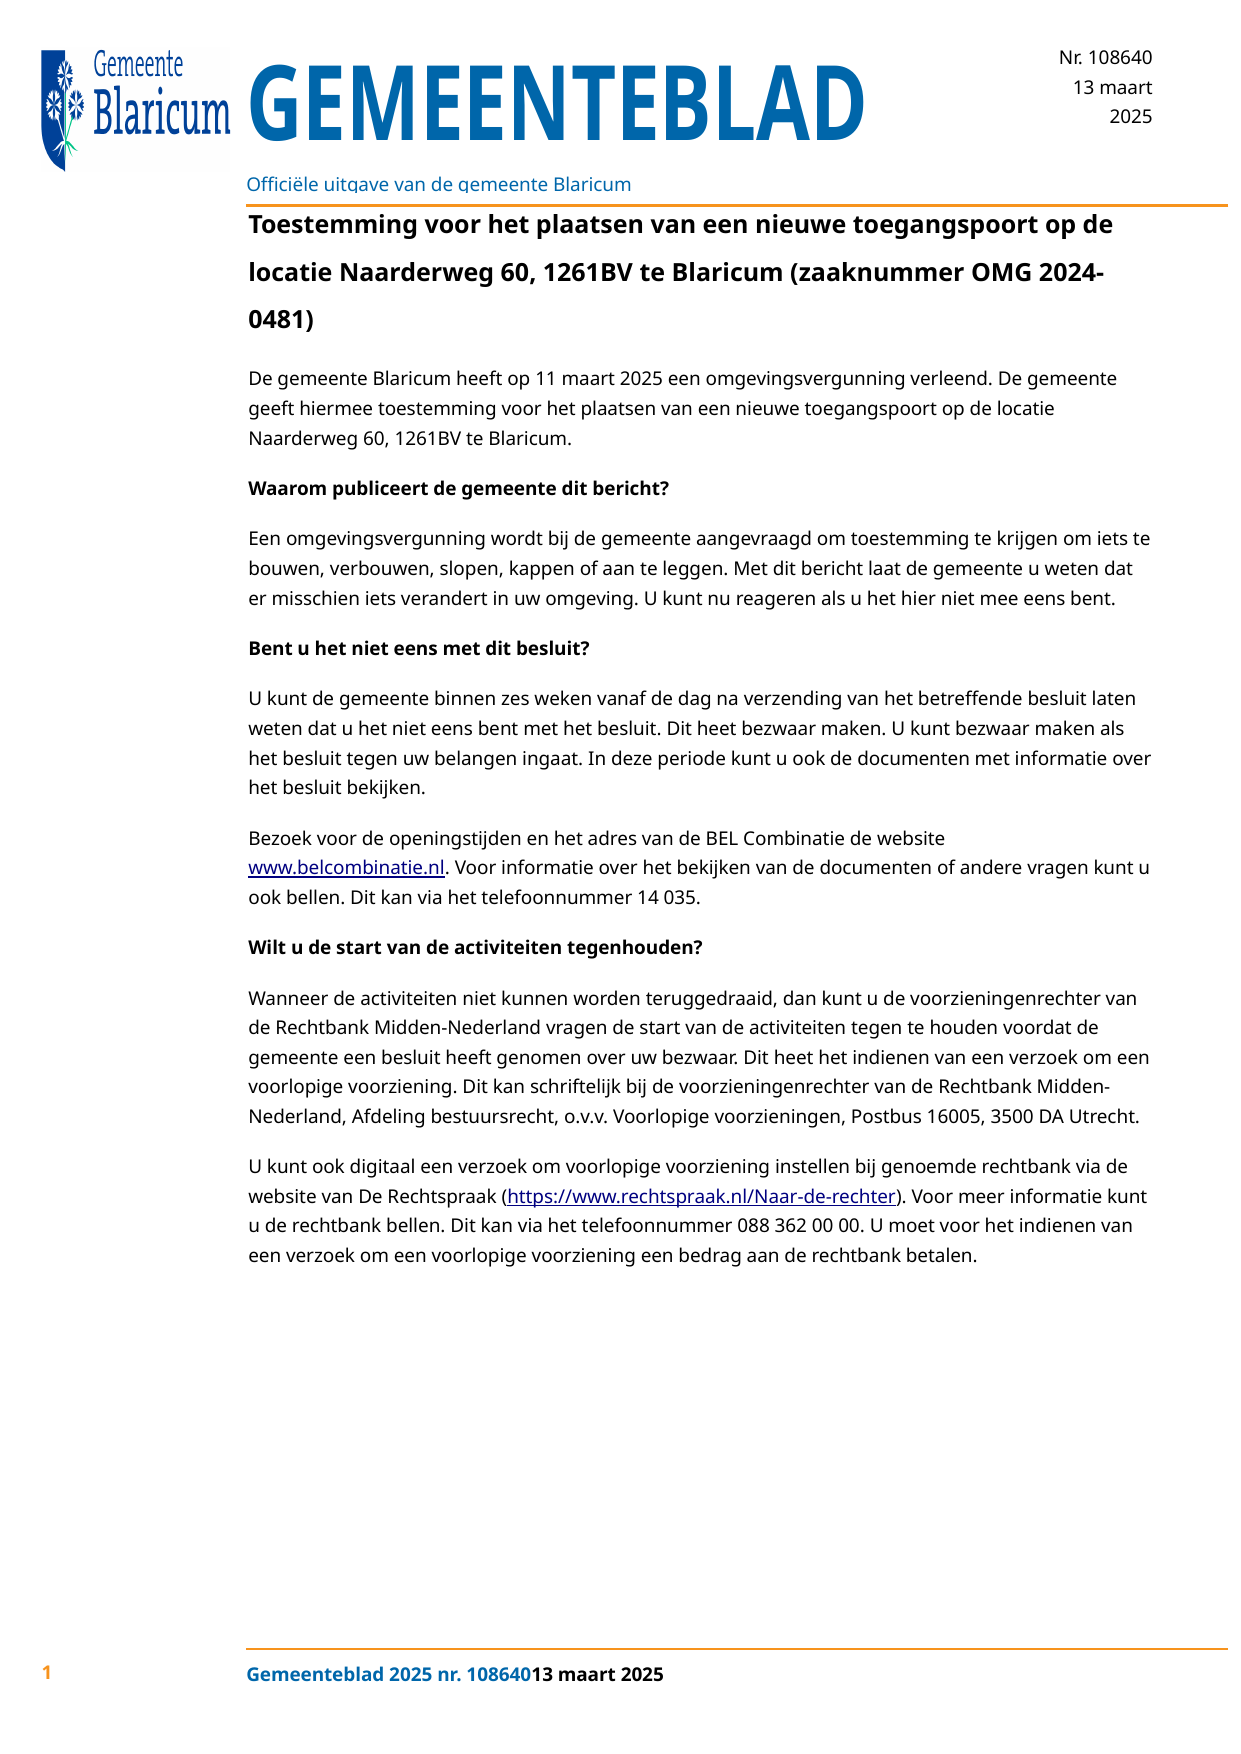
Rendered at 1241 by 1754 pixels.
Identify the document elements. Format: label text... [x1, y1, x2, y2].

text Bent u het niet eens met dit besluit? [248, 635, 1152, 661]
text Een omgevingsvergunning wordt bij de gemeente aangevraagd om toestemming te krijgen om iets te bouwen, verbouwen, slopen, kappen of aan te leggen. Met dit bericht laat de gemeente u weten dat er misschien iets verandert in uw omgeving. U kunt nu reageren als u het hier niet mee eens bent. [248, 526, 1152, 610]
text U kunt ook digitaal een verzoek om voorlopige voorziening instellen bij genoemde rechtbank via de website van De Rechtspraak (https://www.rechtspraak.nl/Naar-de-rechter). Voor meer informatie kunt u de rechtbank bellen. Dit kan via het telefoonnummer 088 362 00 00. U moet voor het indienen van een verzoek om een voorlopige voorziening een bedrag aan de rechtbank betalen. [248, 1153, 1152, 1268]
text Wilt u de start van de activiteiten tegenhouden? [248, 934, 1152, 960]
text U kunt de gemeente binnen zes weken vanaf de dag na verzending van het betreffende besluit laten weten dat u het niet eens bent met het besluit. Dit heet bezwaar maken. U kunt bezwaar maken als het besluit tegen uw belangen ingaat. In deze periode kunt u ook de documenten met informatie over het besluit bekijken. [248, 686, 1152, 800]
text Bezoek voor de openingstijden en het adres van de BEL Combinatie de website www.belcombinatie.nl. Voor informatie over het bekijken van de documenten of andere vragen kunt u ook bellen. Dit kan via het telefoonnummer 14 035. [248, 825, 1152, 909]
text Wanneer de activiteiten niet kunnen worden teruggedraaid, dan kunt u de voorzieningenrechter van de Rechtbank Midden-Nederland vragen de start van de activiteiten tegen te houden voordat de gemeente een besluit heeft genomen over uw bezwaar. Dit heet het indienen van een verzoek om een voorlopige voorziening. Dit kan schriftelijk bij de voorzieningenrechter van de Rechtbank Midden-Nederland, Afdeling bestuursrecht, o.v.v. Voorlopige voorzieningen, Postbus 16005, 3500 DA Utrecht. [248, 985, 1152, 1129]
text Waarom publiceert de gemeente dit bericht? [248, 475, 1152, 501]
text De gemeente Blaricum heeft op 11 maart 2025 een omgevingsvergunning verleend. De gemeente geeft hiermee toestemming voor het plaatsen van een nieuwe toegangspoort op de locatie Naarderweg 60, 1261BV te Blaricum. [248, 366, 1152, 450]
text Toestemming voor het plaatsen van een nieuwe toegangspoort op de locatie Naarderweg 60, 1261BV te Blaricum (zaaknummer OMG 2024-0481) [248, 207, 1152, 336]
picture [41, 47, 231, 172]
